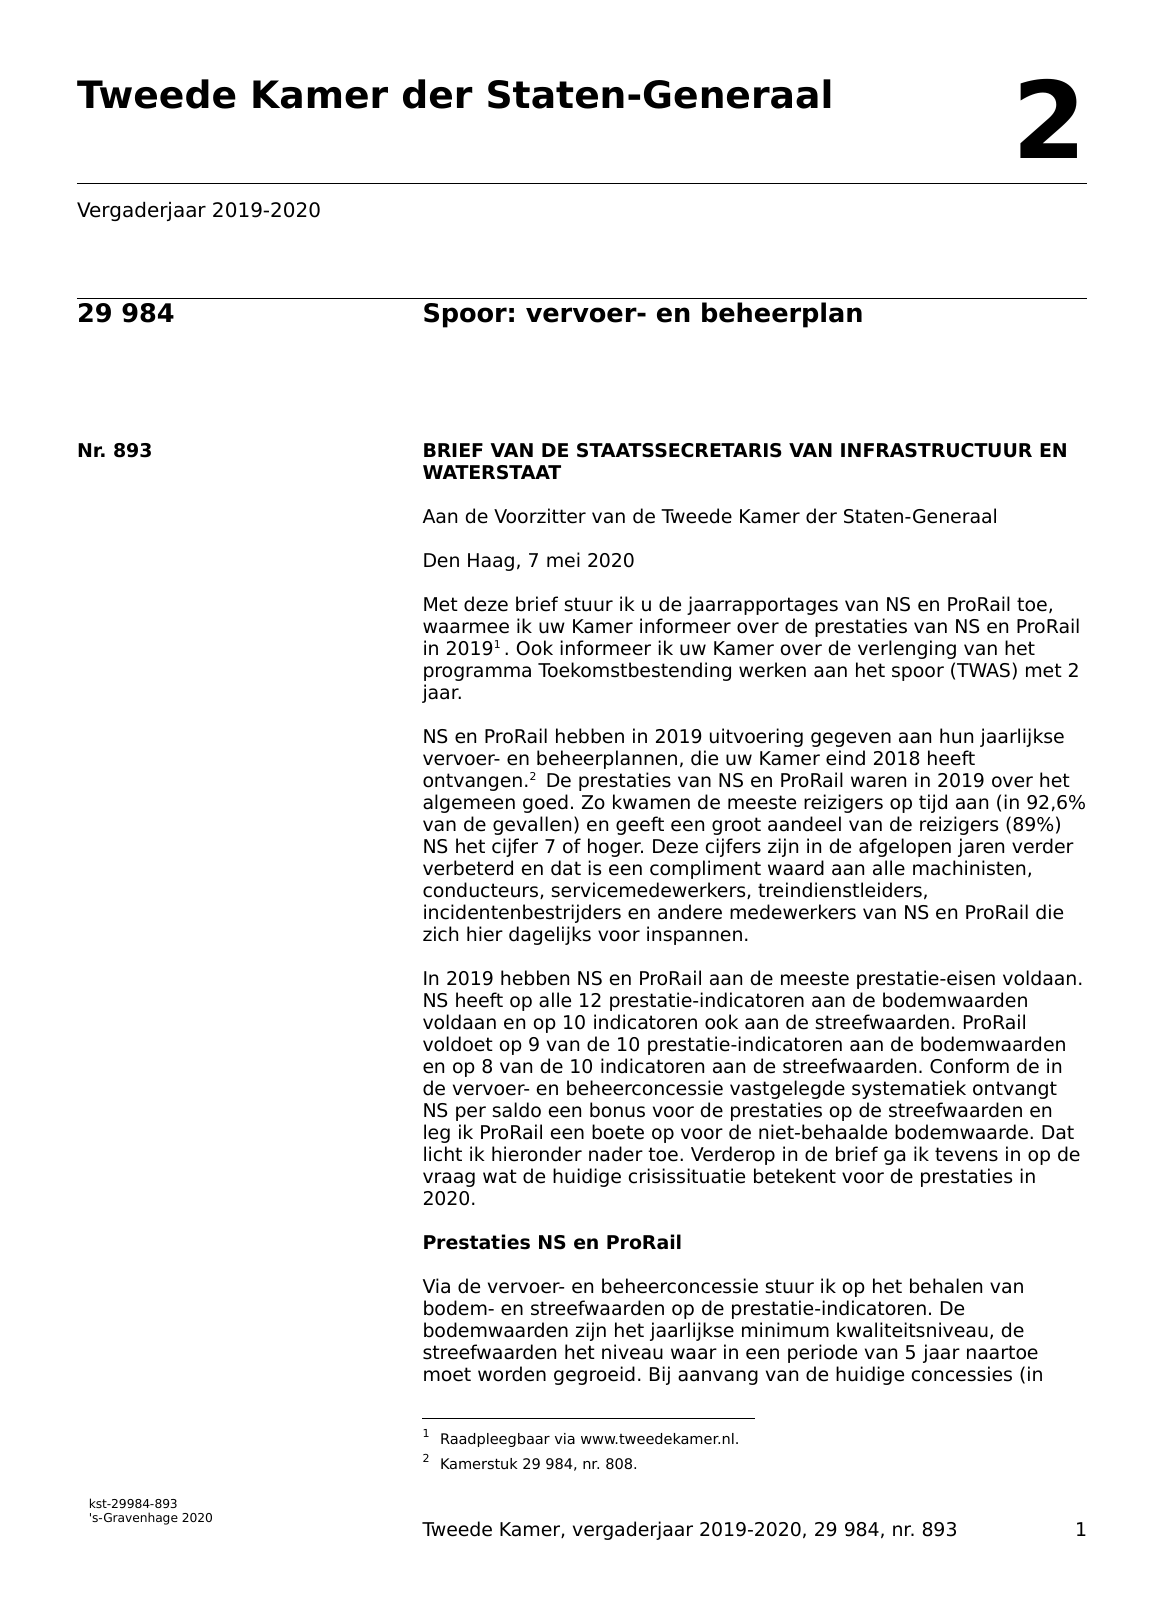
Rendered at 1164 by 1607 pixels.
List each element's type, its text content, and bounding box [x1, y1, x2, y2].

text In 2019 hebben NS en ProRail aan de meeste prestatie-eisen voldaan. NS heeft op alle 12 prestatie-indicatoren aan de bodemwaarden voldaan en op 10 indicatoren ook aan de streefwaarden. ProRail voldoet op 9 van de 10 prestatie-indicatoren aan de bodemwaarden en op 8 van de 10 indicatoren aan de streefwaarden. Conform de in de vervoer- en beheerconcessie vastgelegde systematiek ontvangt NS per saldo een bonus voor de prestaties op de streefwaarden en leg ik ProRail een boete op voor de niet-behaalde bodemwaarde. Dat licht ik hieronder nader toe. Verderop in de brief ga ik tevens in op de vraag wat de huidige crisissituatie betekent voor de prestaties in 2020. [422, 968, 1087, 1210]
text Aan de Voorzitter van de Tweede Kamer der Staten-Generaal [422, 506, 1087, 528]
text NS en ProRail hebben in 2019 uitvoering gegeven aan hun jaarlijkse vervoer- en beheerplannen, die uw Kamer eind 2018 heeft ontvangen. De prestaties van NS en ProRail waren in 2019 over het algemeen goed. Zo kwamen de meeste reizigers op tijd aan (in 92,6% van de gevallen) en geeft een groot aandeel van de reizigers (89%) NS het cijfer 7 of hoger. Deze cijfers zijn in de afgelopen jaren verder verbeterd en dat is een compliment waard aan alle machinisten, conducteurs, servicemedewerkers, treindienstleiders, incidentenbestrijders en andere medewerkers van NS en ProRail die zich hier dagelijks voor inspannen. [422, 726, 1087, 946]
subtitle Prestaties NS en ProRail [422, 1232, 1087, 1254]
text Kamerstuk 29 984, nr. 808. [422, 1452, 1087, 1474]
table_cell Vergaderjaar 2019-2020 [77, 184, 1087, 298]
text Den Haag, 7 mei 2020 [422, 550, 1087, 572]
table_header 2 [886, 59, 1087, 183]
text 's-Gravenhage 2020 [88, 1511, 323, 1525]
subtitle Nr. 893 BRIEF VAN DE STAATSSECRETARIS VAN INFRASTRUCTUUR EN WATERSTAAT [77, 440, 1087, 484]
table_header Tweede Kamer der Staten-Generaal [77, 59, 886, 183]
text Via de vervoer- en beheerconcessie stuur ik op het behalen van bodem- en streefwaarden op de prestatie-indicatoren. De bodemwaarden zijn het jaarlijkse minimum kwaliteitsniveau, de streefwaarden het niveau waar in een periode van 5 jaar naartoe moet worden gegroeid. Bij aanvang van de huidige concessies (in [422, 1276, 1087, 1386]
text Raadpleegbaar via www.tweedekamer.nl. [422, 1427, 1087, 1449]
subtitle 29 984 Spoor: vervoer- en beheerplan [77, 299, 1087, 329]
text Met deze brief stuur ik u de jaarrapportages van NS en ProRail toe, waarmee ik uw Kamer informeer over de prestaties van NS en ProRail in 2019. Ook informeer ik uw Kamer over de verlenging van het programma Toekomstbestending werken aan het spoor (TWAS) met 2 jaar. [422, 594, 1087, 704]
text kst-29984-893 [88, 1497, 323, 1511]
